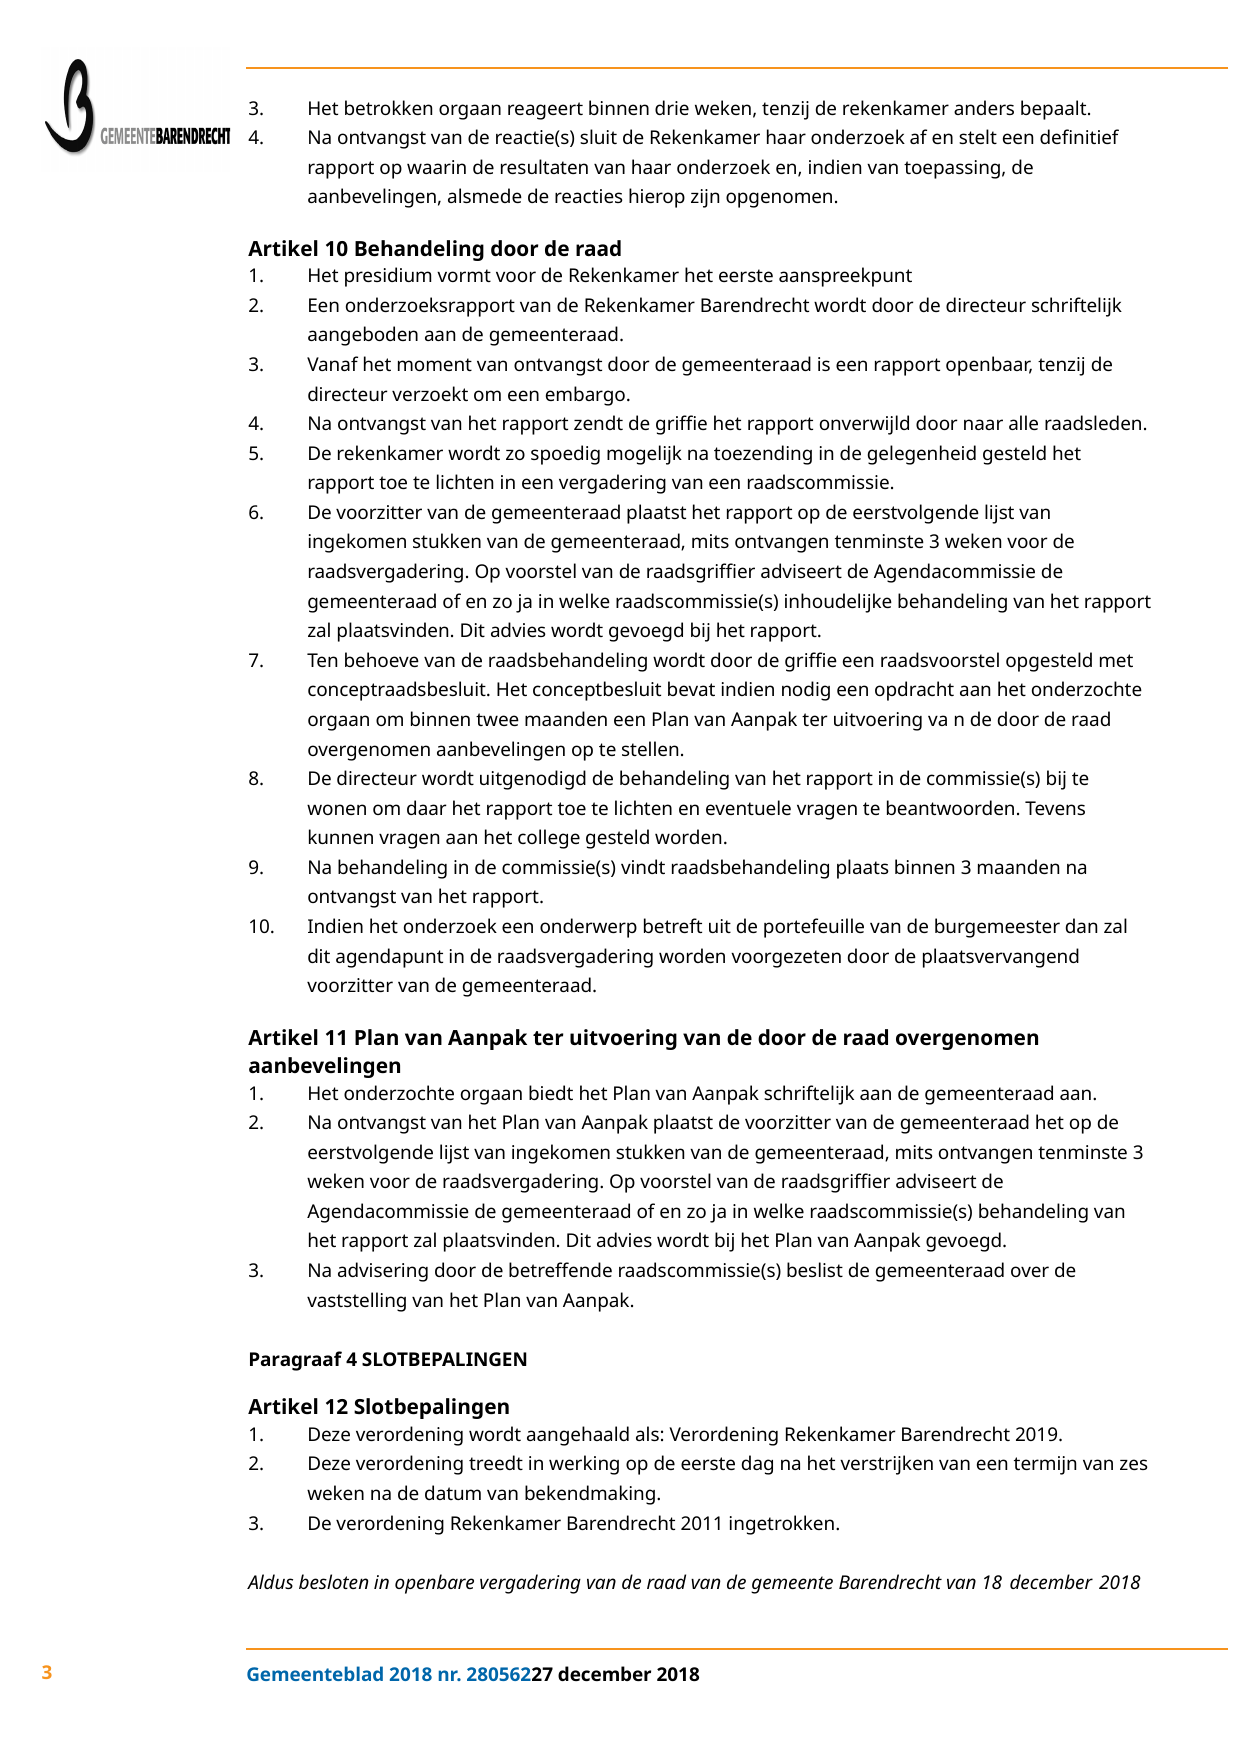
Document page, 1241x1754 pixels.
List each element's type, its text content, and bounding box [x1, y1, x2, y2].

text Artikel 12 Slotbepalingen [248, 1392, 1152, 1421]
list Het betrokken orgaan reageert binnen drie weken, tenzij de rekenkamer anders bepaalt. [248, 95, 1152, 121]
list De directeur wordt uitgenodigd de behandeling van het rapport in de commissie(s) bij te wonen om daar het rapport toe te lichten en eventuele vragen te beantwoorden. Tevens kunnen vragen aan het college gesteld worden. [248, 765, 1152, 850]
list Het presidium vormt voor de Rekenkamer het eerste aanspreekpunt [248, 262, 1152, 288]
list Een onderzoeksrapport van de Rekenkamer Barendrecht wordt door de directeur schriftelijk aangeboden aan de gemeenteraad. [248, 292, 1152, 347]
picture [41, 47, 231, 172]
list Indien het onderzoek een onderwerp betreft uit de portefeuille van de burgemeester dan zal dit agendapunt in de raadsvergadering worden voorgezeten door de plaatsvervangend voorzitter van de gemeenteraad. [248, 913, 1152, 998]
list Vanaf het moment van ontvangst door de gemeenteraad is een rapport openbaar, tenzij de directeur verzoekt om een embargo. [248, 351, 1152, 406]
text Paragraaf 4 SLOTBEPALINGEN [248, 1346, 1152, 1372]
list Na ontvangst van de reactie(s) sluit de Rekenkamer haar onderzoek af en stelt een definitief rapport op waarin de resultaten van haar onderzoek en, indien van toepassing, de aanbevelingen, alsmede de reacties hierop zijn opgenomen. [248, 124, 1152, 209]
list Na ontvangst van het Plan van Aanpak plaatst de voorzitter van de gemeenteraad het op de eerstvolgende lijst van ingekomen stukken van de gemeenteraad, mits ontvangen tenminste 3 weken voor de raadsvergadering. Op voorstel van de raadsgriffier adviseert de Agendacommissie de gemeenteraad of en zo ja in welke raadscommissie(s) behandeling van het rapport zal plaatsvinden. Dit advies wordt bij het Plan van Aanpak gevoegd. [248, 1109, 1152, 1253]
text Artikel 10 Behandeling door de raad [248, 234, 1152, 262]
list Deze verordening wordt aangehaald als: Verordening Rekenkamer Barendrecht 2019. [248, 1421, 1152, 1447]
text Aldus besloten in openbare vergadering van de raad van de gemeente Barendrecht van 18 december 2018 [248, 1569, 1152, 1594]
list Deze verordening treedt in werking op de eerste dag na het verstrijken van een termijn van zes weken na de datum van bekendmaking. [248, 1451, 1152, 1506]
list Na advisering door de betreffende raadscommissie(s) beslist de gemeenteraad over de vaststelling van het Plan van Aanpak. [248, 1257, 1152, 1312]
list De rekenkamer wordt zo spoedig mogelijk na toezending in de gelegenheid gesteld het rapport toe te lichten in een vergadering van een raadscommissie. [248, 440, 1152, 495]
list De voorzitter van de gemeenteraad plaatst het rapport op de eerstvolgende lijst van ingekomen stukken van de gemeenteraad, mits ontvangen tenminste 3 weken voor de raadsvergadering. Op voorstel van de raadsgriffier adviseert de Agendacommissie de gemeenteraad of en zo ja in welke raadscommissie(s) inhoudelijke behandeling van het rapport zal plaatsvinden. Dit advies wordt gevoegd bij het rapport. [248, 499, 1152, 643]
list Na ontvangst van het rapport zendt de griffie het rapport onverwijld door naar alle raadsleden. [248, 410, 1152, 436]
list De verordening Rekenkamer Barendrecht 2011 ingetrokken. [248, 1510, 1152, 1535]
text Artikel 11 Plan van Aanpak ter uitvoering van de door de raad overgenomen aanbevelingen [248, 1023, 1152, 1080]
list Ten behoeve van de raadsbehandeling wordt door de griffie een raadsvoorstel opgesteld met conceptraadsbesluit. Het conceptbesluit bevat indien nodig een opdracht aan het onderzochte orgaan om binnen twee maanden een Plan van Aanpak ter uitvoering va n de door de raad overgenomen aanbevelingen op te stellen. [248, 647, 1152, 761]
list Na behandeling in de commissie(s) vindt raadsbehandeling plaats binnen 3 maanden na ontvangst van het rapport. [248, 854, 1152, 909]
list Het onderzochte orgaan biedt het Plan van Aanpak schriftelijk aan de gemeenteraad aan. [248, 1080, 1152, 1105]
